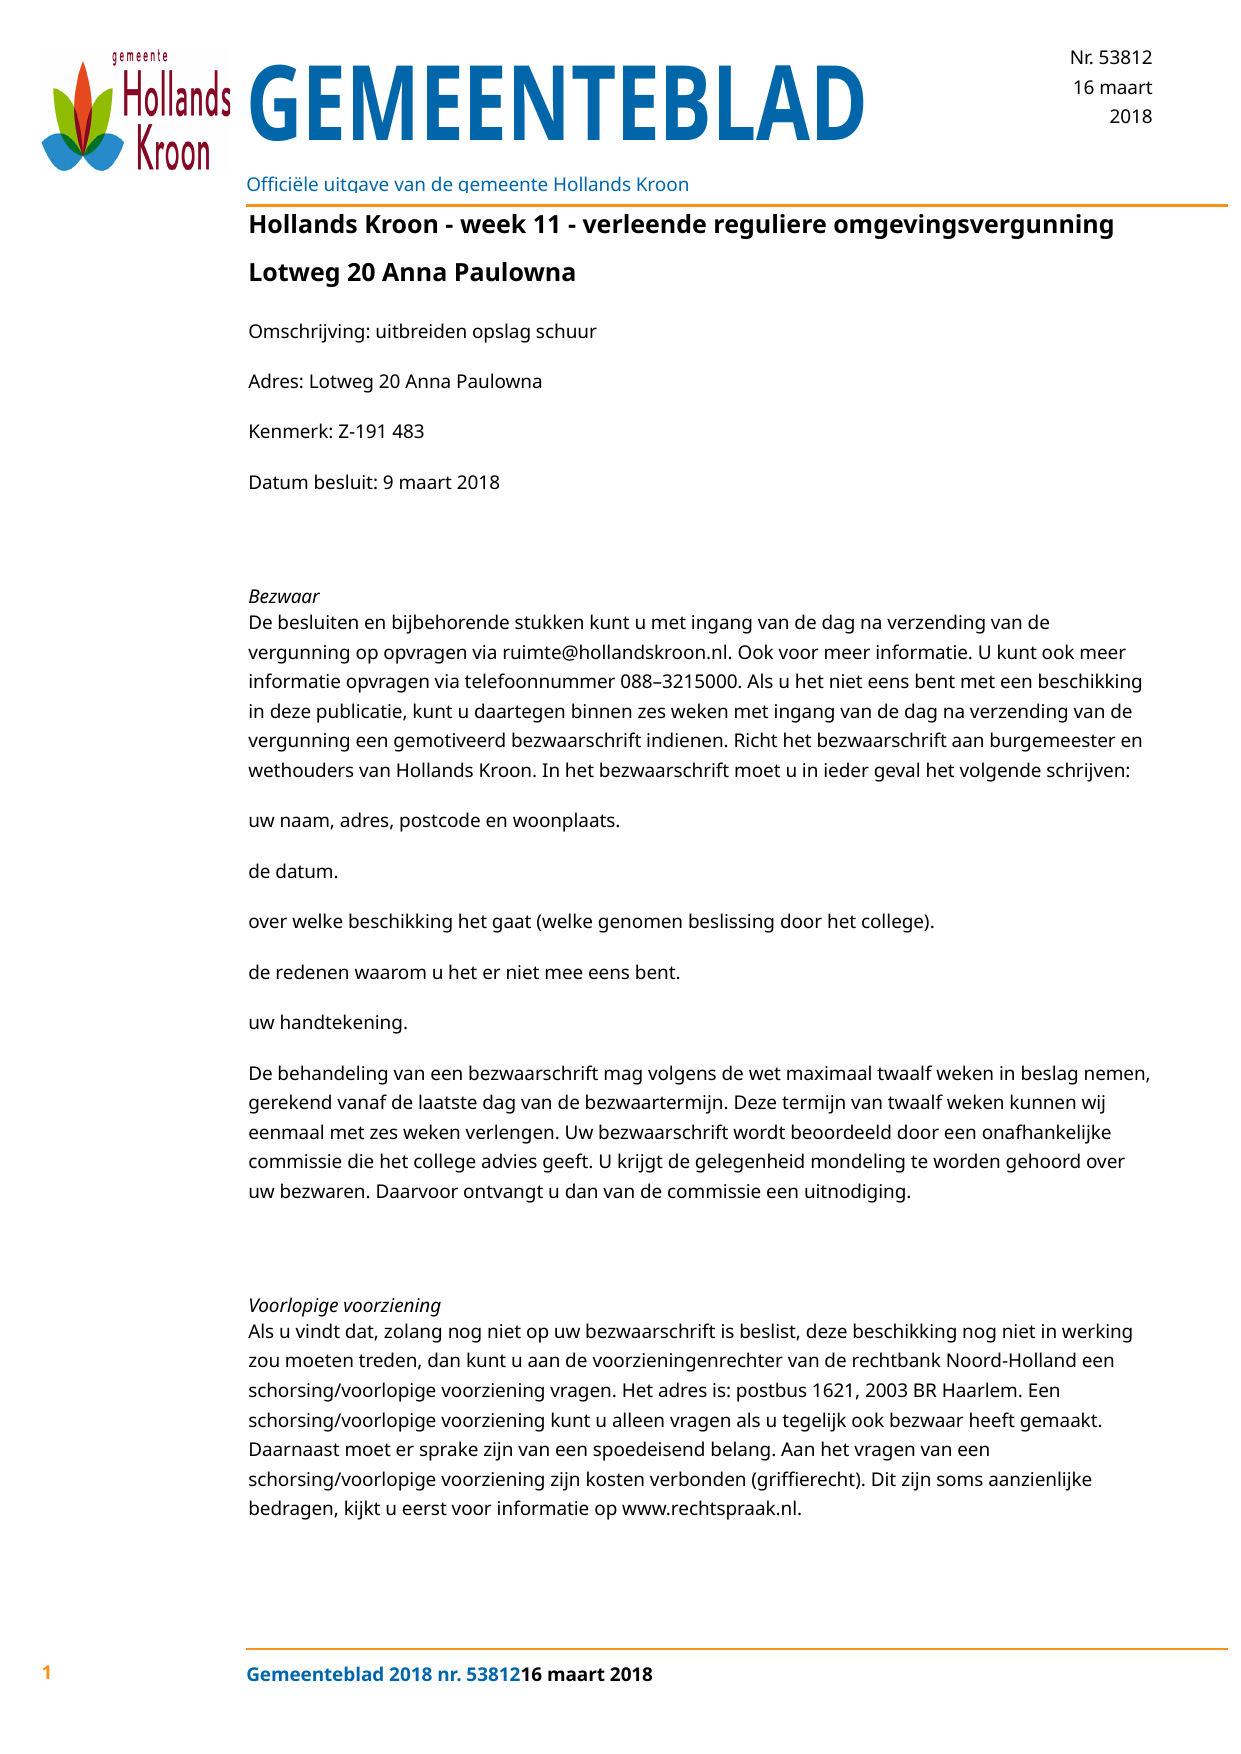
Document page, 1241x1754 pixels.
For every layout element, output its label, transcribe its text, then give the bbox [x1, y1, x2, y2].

text de redenen waarom u het er niet mee eens bent. [248, 959, 1152, 984]
text uw handtekening. [248, 1009, 1152, 1035]
text Datum besluit: 9 maart 2018 [248, 469, 1152, 495]
text Omschrijving: uitbreiden opslag schuur [248, 318, 1152, 344]
text Kenmerk: Z-191 483 [248, 419, 1152, 444]
text Hollands Kroon - week 11 - verleende reguliere omgevingsvergunning Lotweg 20 Anna Paulowna [248, 207, 1152, 288]
picture [41, 47, 231, 172]
text Bezwaar [248, 583, 1152, 609]
text Als u vindt dat, zolang nog niet op uw bezwaarschrift is beslist, deze beschikking nog niet in werking zou moeten treden, dan kunt u aan de voorzieningenrechter van de rechtbank Noord-Holland een schorsing/voorlopige voorziening vragen. Het adres is: postbus 1621, 2003 BR Haarlem. Een schorsing/voorlopige voorziening kunt u alleen vragen als u tegelijk ook bezwaar heeft gemaakt. Daarnaast moet er sprake zijn van een spoedeisend belang. Aan het vragen van een schorsing/voorlopige voorziening zijn kosten verbonden (griffierecht). Dit zijn soms aanzienlijke bedragen, kijkt u eerst voor informatie op www.rechtspraak.nl. [248, 1318, 1152, 1521]
text uw naam, adres, postcode en woonplaats. [248, 808, 1152, 833]
text over welke beschikking het gaat (welke genomen beslissing door het college). [248, 908, 1152, 934]
text De besluiten en bijbehorende stukken kunt u met ingang van de dag na verzending van de vergunning op opvragen via ruimte@hollandskroon.nl. Ook voor meer informatie. U kunt ook meer informatie opvragen via telefoonnummer 088–3215000. Als u het niet eens bent met een beschikking in deze publicatie, kunt u daartegen binnen zes weken met ingang van de dag na verzending van de vergunning een gemotiveerd bezwaarschrift indienen. Richt het bezwaarschrift aan burgemeester en wethouders van Hollands Kroon. In het bezwaarschrift moet u in ieder geval het volgende schrijven: [248, 609, 1152, 783]
text de datum. [248, 858, 1152, 884]
text Adres: Lotweg 20 Anna Paulowna [248, 368, 1152, 394]
text De behandeling van een bezwaarschrift mag volgens de wet maximaal twaalf weken in beslag nemen, gerekend vanaf de laatste dag van de bezwaartermijn. Deze termijn van twaalf weken kunnen wij eenmaal met zes weken verlengen. Uw bezwaarschrift wordt beoordeeld door een onafhankelijke commissie die het college advies geeft. U krijgt de gelegenheid mondeling te worden gehoord over uw bezwaren. Daarvoor ontvangt u dan van de commissie een uitnodiging. [248, 1060, 1152, 1204]
text Voorlopige voorziening [248, 1292, 1152, 1318]
